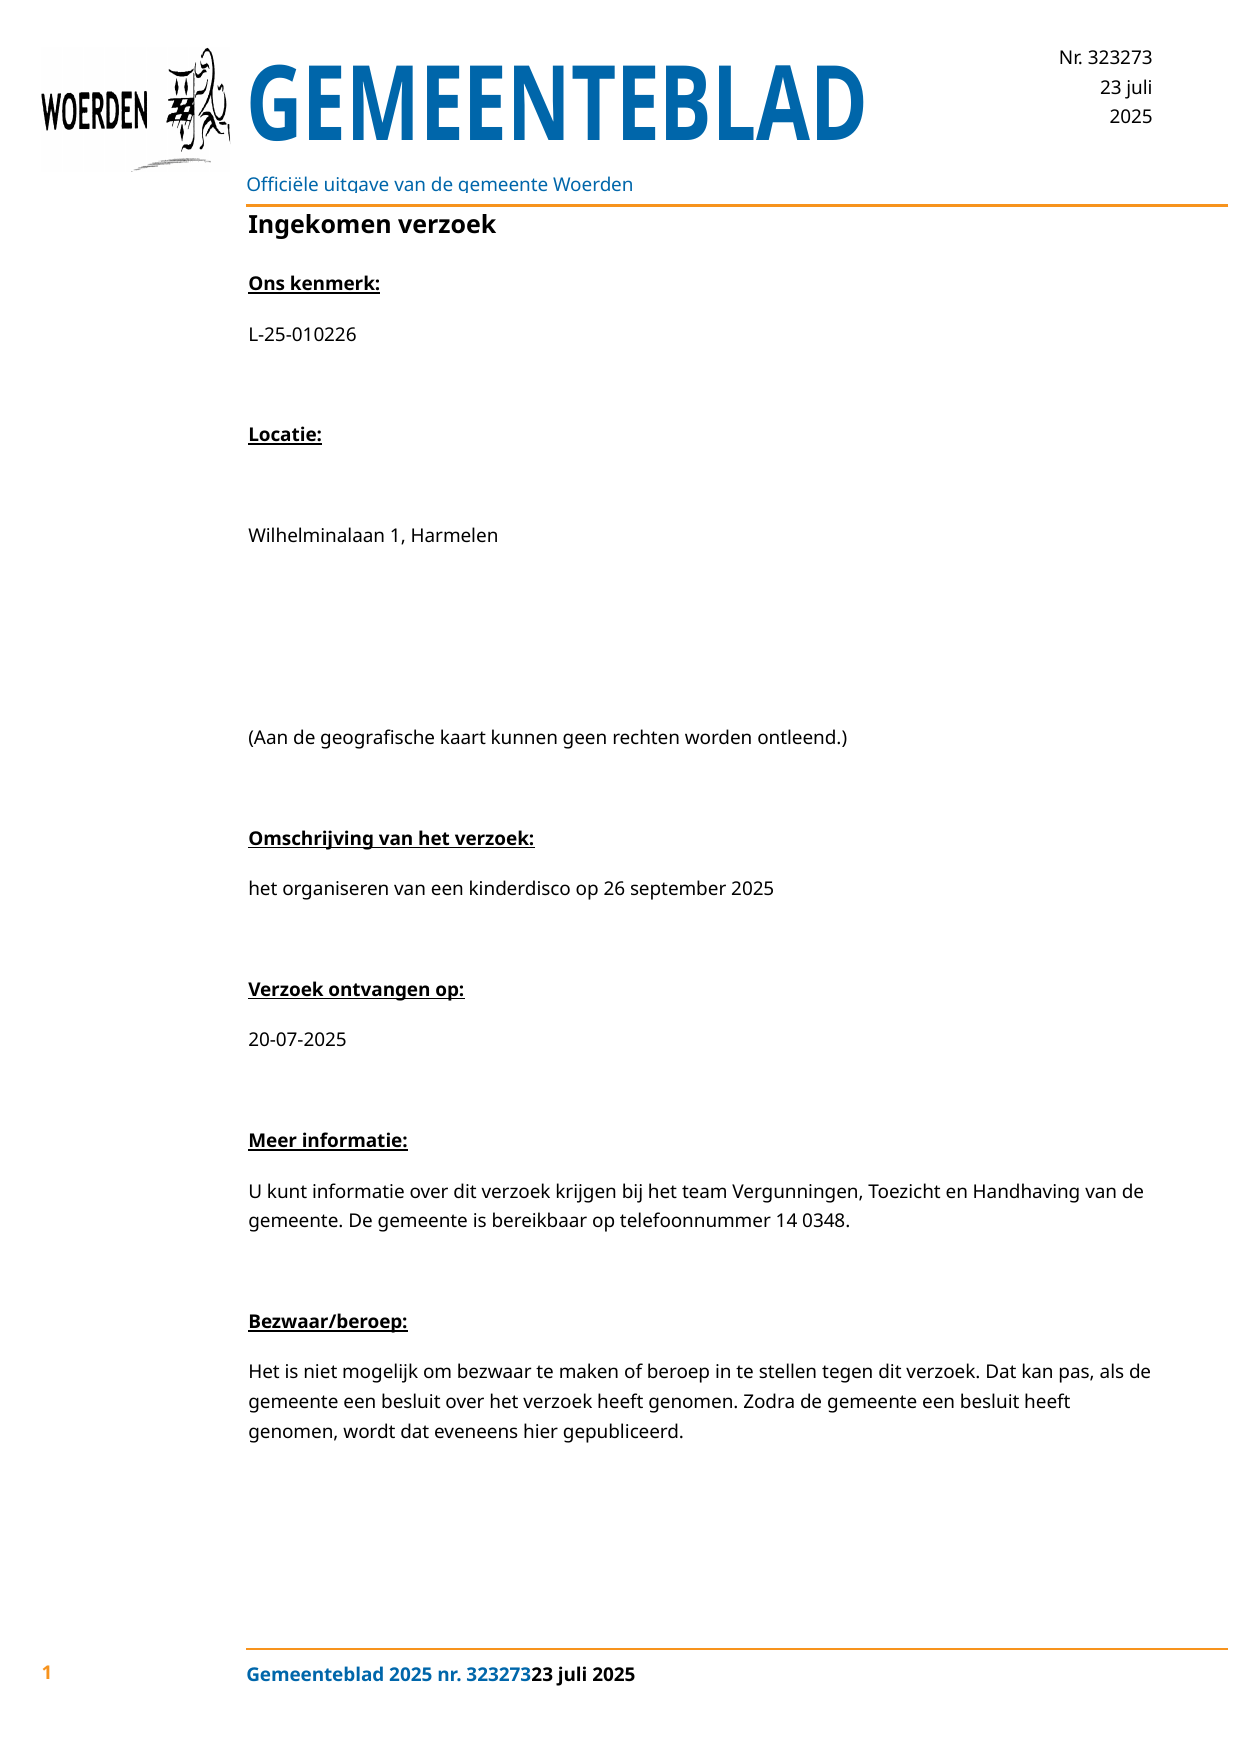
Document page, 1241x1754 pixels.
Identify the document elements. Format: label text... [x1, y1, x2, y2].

text Omschrijving van het verzoek: [248, 825, 1152, 851]
text (Aan de geografische kaart kunnen geen rechten worden ontleend.) [248, 724, 1152, 750]
text Locatie: [248, 422, 1152, 447]
text Het is niet mogelijk om bezwaar te maken of beroep in te stellen tegen dit verzoek. Dat kan pas, als de gemeente een besluit over het verzoek heeft genomen. Zodra de gemeente een besluit heeft genomen, wordt dat eveneens hier gepubliceerd. [248, 1359, 1152, 1443]
text Ingekomen verzoek [248, 207, 1152, 241]
text U kunt informatie over dit verzoek krijgen bij het team Vergunningen, Toezicht en Handhaving van de gemeente. De gemeente is bereikbaar op telefoonnummer 14 0348. [248, 1178, 1152, 1233]
text Meer informatie: [248, 1127, 1152, 1153]
text het organiseren van een kinderdisco op 26 september 2025 [248, 875, 1152, 901]
text L-25-010226 [248, 321, 1152, 346]
picture [41, 47, 231, 172]
text Ons kenmerk: [248, 270, 1152, 296]
text Bezwaar/beroep: [248, 1308, 1152, 1334]
text 20-07-2025 [248, 1027, 1152, 1052]
text Wilhelminalaan 1, Harmelen [248, 522, 1152, 548]
text Verzoek ontvangen op: [248, 976, 1152, 1002]
